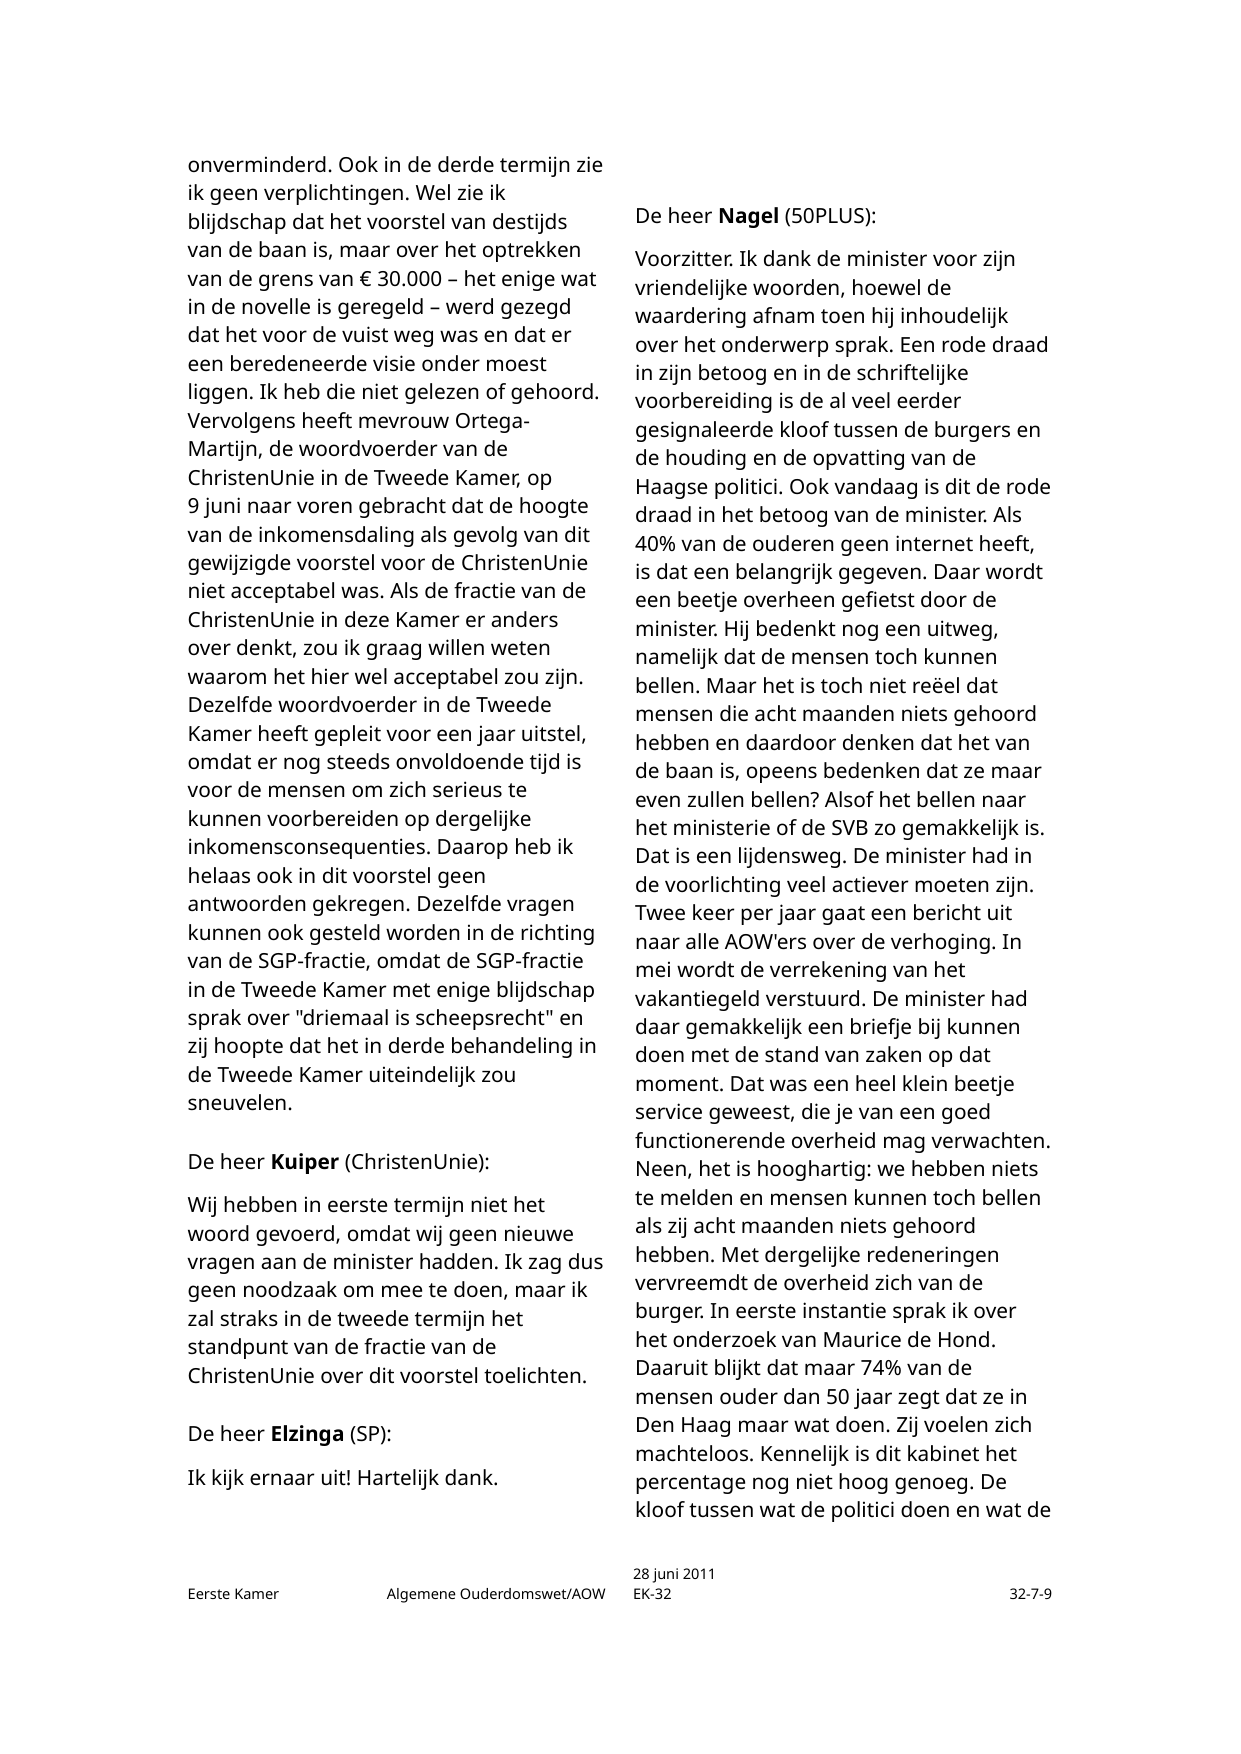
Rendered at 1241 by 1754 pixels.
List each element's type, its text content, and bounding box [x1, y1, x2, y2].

text De heer Elzinga (SP): [187, 1419, 605, 1448]
text Voorzitter. Ik dank de minister voor zijn vriendelijke woorden, hoewel de waardering afnam toen hij inhoudelijk over het onderwerp sprak. Een rode draad in zijn betoog en in de schriftelijke voorbereiding is de al veel eerder gesignaleerde kloof tussen de burgers en de houding en de opvatting van de Haagse politici. Ook vandaag is dit de rode draad in het betoog van de minister. Als 40% van de ouderen geen internet heeft, is dat een belangrijk gegeven. Daar wordt een beetje overheen gefietst door de minister. Hij bedenkt nog een uitweg, namelijk dat de mensen toch kunnen bellen. Maar het is toch niet reëel dat mensen die acht maanden niets gehoord hebben en daardoor denken dat het van de baan is, opeens bedenken dat ze maar even zullen bellen? Alsof het bellen naar het ministerie of de SVB zo gemakkelijk is. Dat is een lijdensweg. De minister had in de voorlichting veel actiever moeten zijn. Twee keer per jaar gaat een bericht uit naar alle AOW'ers over de verhoging. In mei wordt de verrekening van het vakantiegeld verstuurd. De minister had daar gemakkelijk een briefje bij kunnen doen met de stand van zaken op dat moment. Dat was een heel klein beetje service geweest, die je van een goed functionerende overheid mag verwachten. Neen, het is hooghartig: we hebben niets te melden en mensen kunnen toch bellen als zij acht maanden niets gehoord hebben. Met dergelijke redeneringen vervreemdt de overheid zich van de burger. In eerste instantie sprak ik over het onderzoek van Maurice de Hond. Daaruit blijkt dat maar 74% van de mensen ouder dan 50 jaar zegt dat ze in Den Haag maar wat doen. Zij voelen zich machteloos. Kennelijk is dit kabinet het percentage nog niet hoog genoeg. De kloof tussen wat de politici doen en wat de [635, 244, 1053, 1524]
text  [635, 150, 1053, 178]
text De heer Kuiper (ChristenUnie): [187, 1147, 605, 1175]
text Wij hebben in eerste termijn niet het woord gevoerd, omdat wij geen nieuwe vragen aan de minister hadden. Ik zag dus geen noodzaak om mee te doen, maar ik zal straks in de tweede termijn het standpunt van de fractie van de ChristenUnie over dit voorstel toelichten. [187, 1190, 605, 1389]
text De heer Nagel (50PLUS): [635, 201, 1053, 229]
text Vervolgens heeft mevrouw Ortega-Martijn, de woordvoerder van de ChristenUnie in de Tweede Kamer, op 9 juni naar voren gebracht dat de hoogte van de inkomensdaling als gevolg van dit gewijzigde voorstel voor de ChristenUnie niet acceptabel was. Als de fractie van de ChristenUnie in deze Kamer er anders over denkt, zou ik graag willen weten waarom het hier wel acceptabel zou zijn. [187, 406, 605, 690]
text onverminderd. Ook in de derde termijn zie ik geen verplichtingen. Wel zie ik blijdschap dat het voorstel van destijds van de baan is, maar over het optrekken van de grens van € 30.000 – het enige wat in de novelle is geregeld – werd gezegd dat het voor de vuist weg was en dat er een beredeneerde visie onder moest liggen. Ik heb die niet gelezen of gehoord. [187, 150, 605, 406]
text Ik kijk ernaar uit! Hartelijk dank. [187, 1463, 605, 1491]
text Dezelfde woordvoerder in de Tweede Kamer heeft gepleit voor een jaar uitstel, omdat er nog steeds onvoldoende tijd is voor de mensen om zich serieus te kunnen voorbereiden op dergelijke inkomensconsequenties. Daarop heb ik helaas ook in dit voorstel geen antwoorden gekregen. Dezelfde vragen kunnen ook gesteld worden in de richting van de SGP-fractie, omdat de SGP-fractie in de Tweede Kamer met enige blijdschap sprak over "driemaal is scheepsrecht" en zij hoopte dat het in derde behandeling in de Tweede Kamer uiteindelijk zou sneuvelen. [187, 690, 605, 1117]
